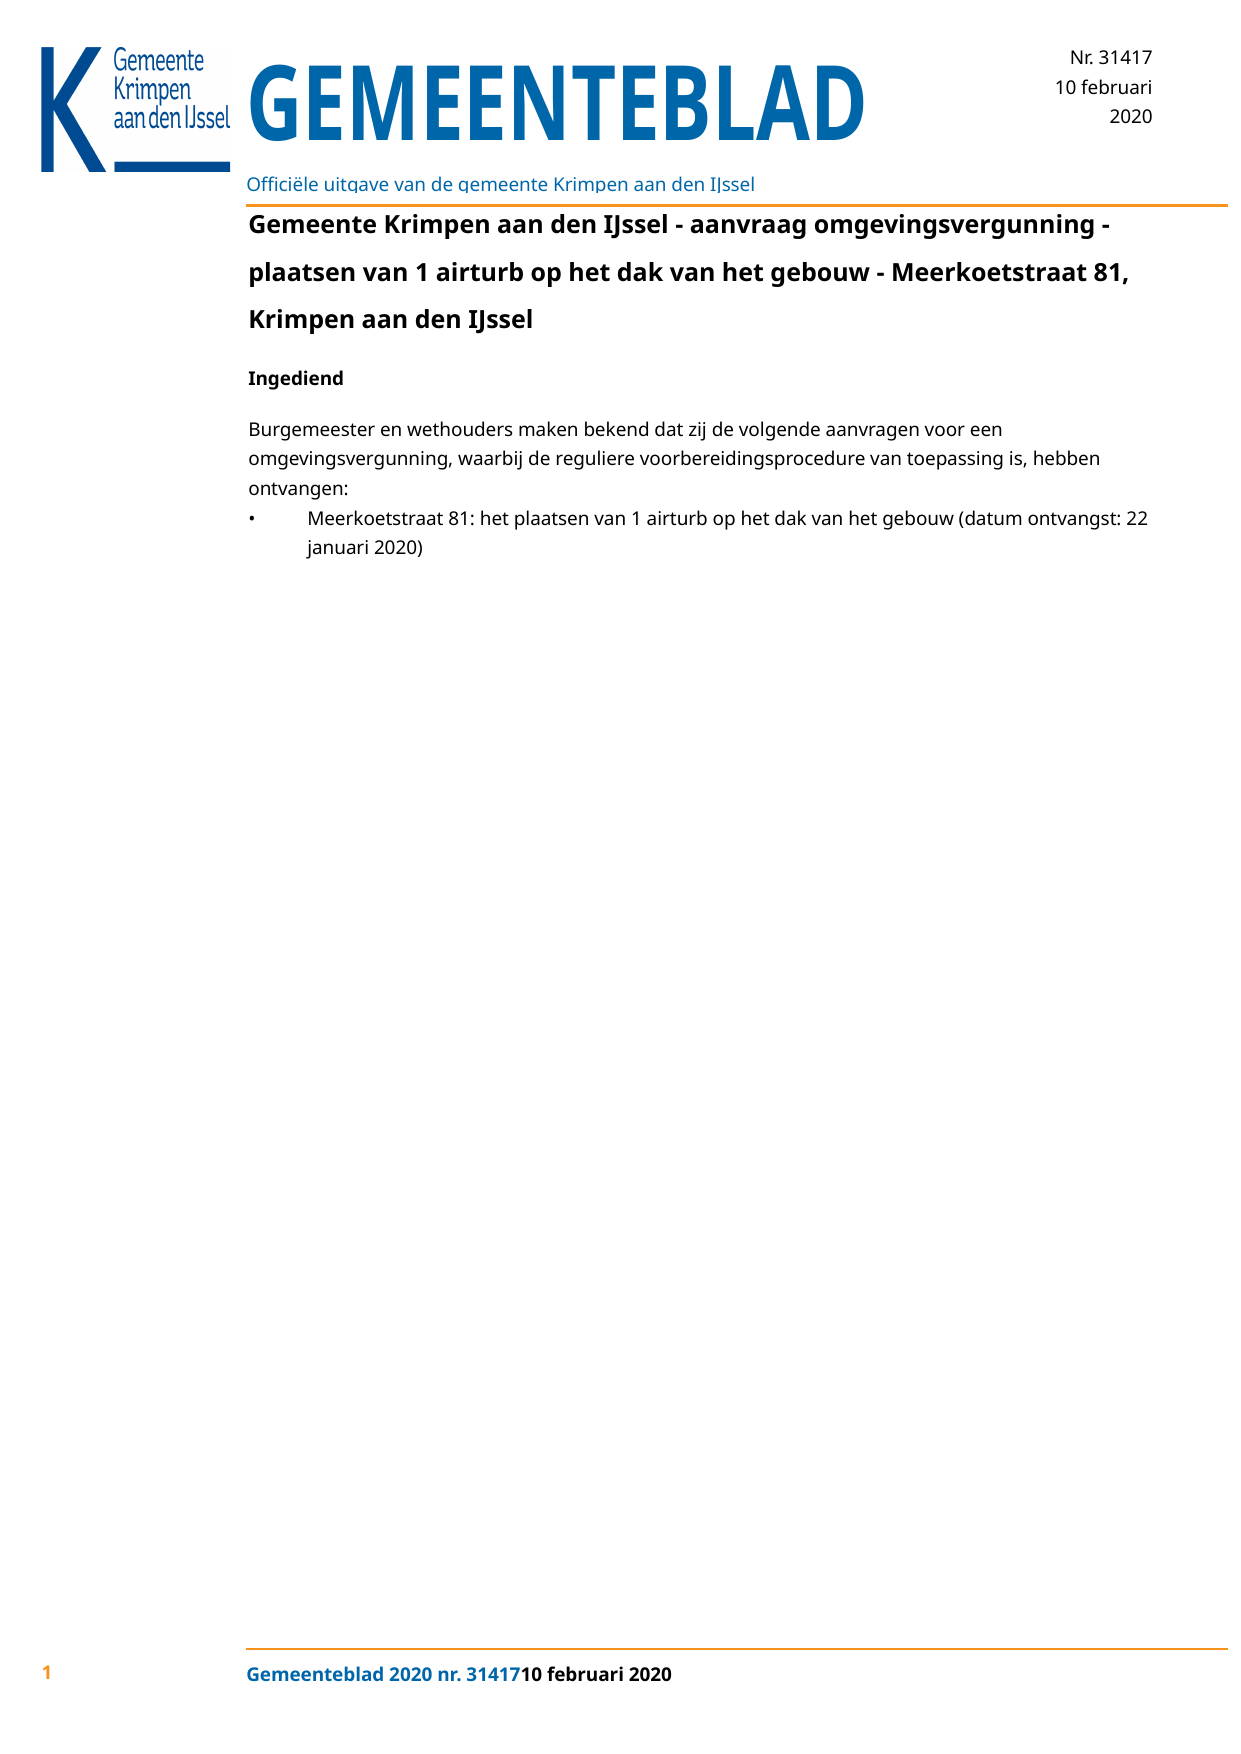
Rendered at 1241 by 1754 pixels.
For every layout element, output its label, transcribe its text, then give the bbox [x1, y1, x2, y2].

list Meerkoetstraat 81: het plaatsen van 1 airturb op het dak van het gebouw (datum ontvangst: 22 januari 2020) [248, 505, 1152, 560]
text Ingediend [248, 366, 1152, 391]
picture [41, 47, 231, 172]
text Gemeente Krimpen aan den IJssel - aanvraag omgevingsvergunning - plaatsen van 1 airturb op het dak van het gebouw - Meerkoetstraat 81, Krimpen aan den IJssel [248, 207, 1152, 336]
text Burgemeester en wethouders maken bekend dat zij de volgende aanvragen voor een omgevingsvergunning, waarbij de reguliere voorbereidingsprocedure van toepassing is, hebben ontvangen: [248, 416, 1152, 501]
